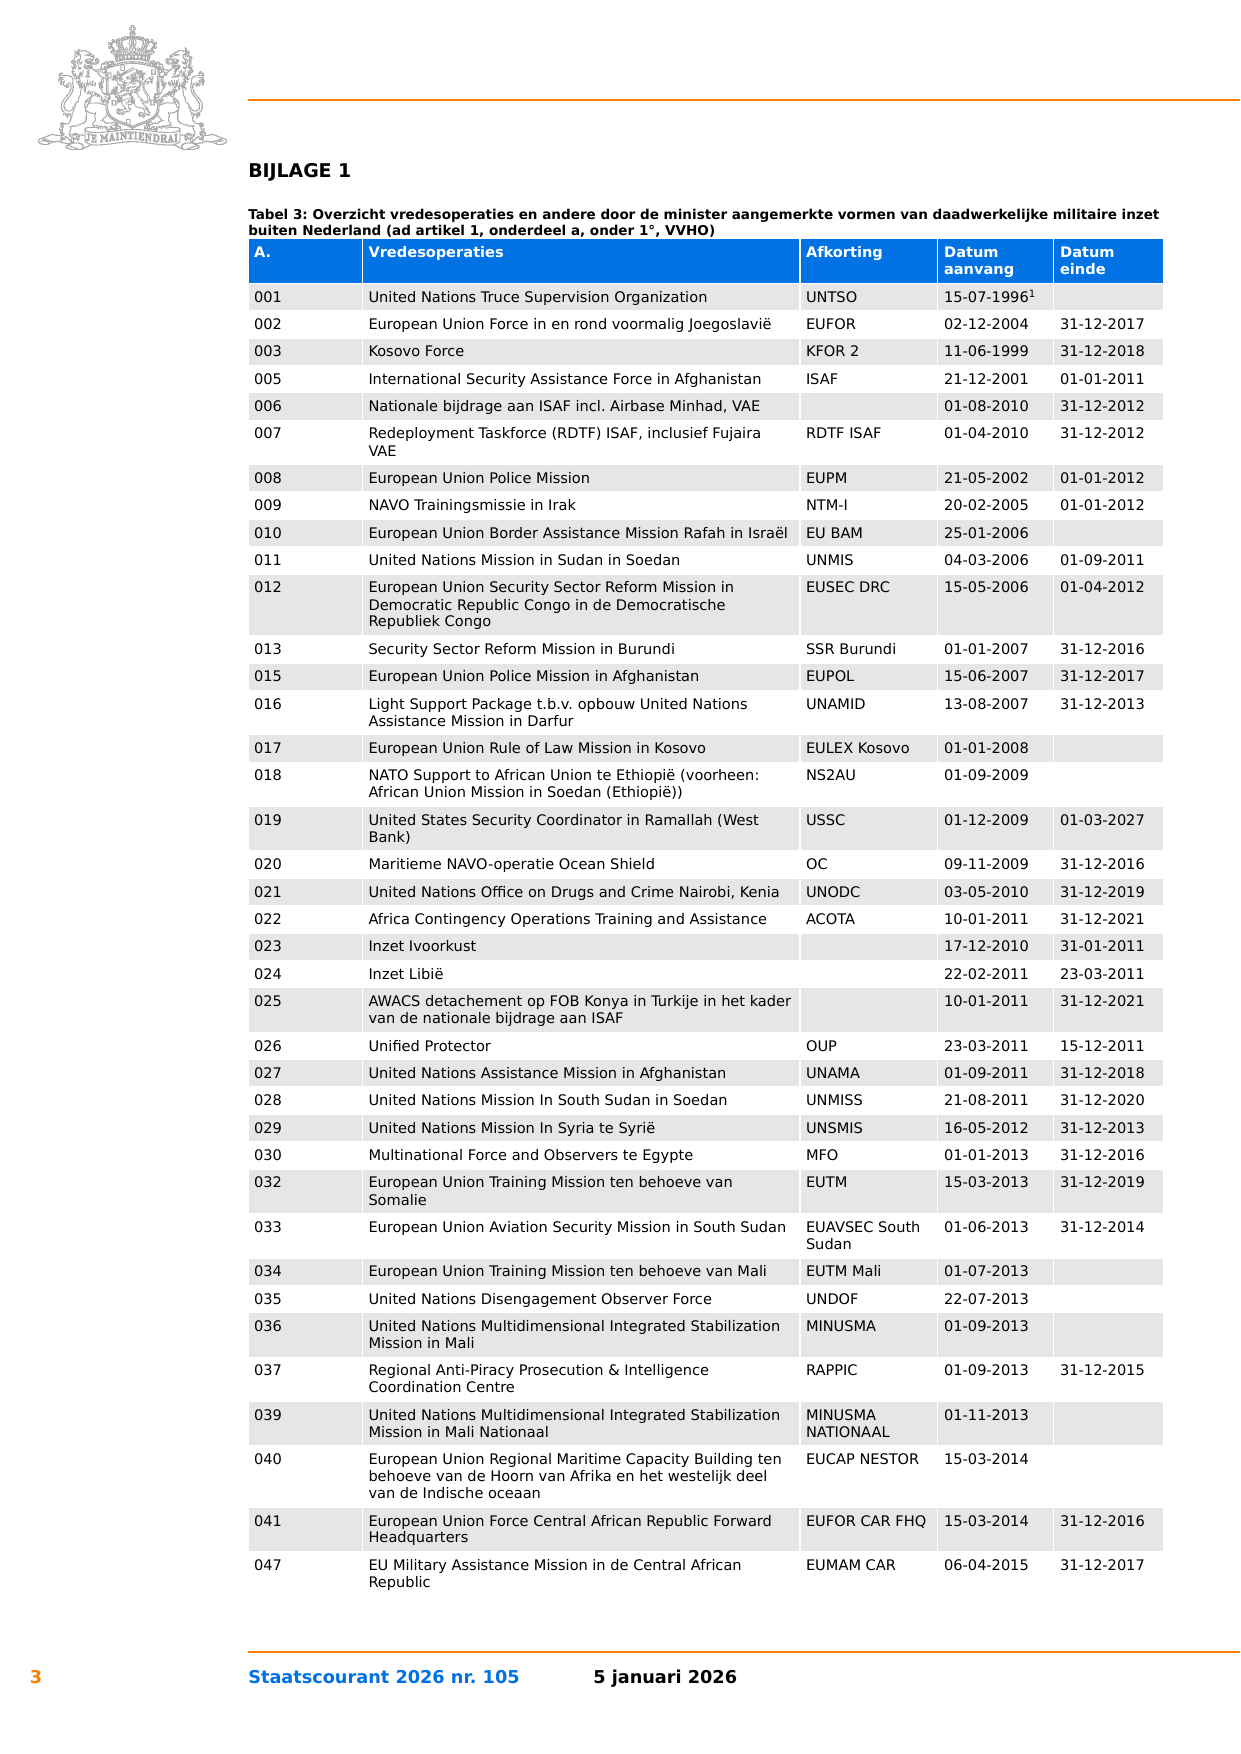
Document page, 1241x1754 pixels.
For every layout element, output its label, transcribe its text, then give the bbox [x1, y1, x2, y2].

table_cell Kosovo Force [363, 339, 799, 365]
table_cell United Nations Mission in Sudan in Soedan [363, 547, 799, 574]
table_cell 01-08-2010 [938, 393, 1053, 420]
table_cell [1054, 520, 1163, 546]
table_cell [1054, 284, 1163, 310]
table_cell EUTM [801, 1170, 937, 1213]
table_cell United Nations Multidimensional Integrated Stabilization Mission in Mali Nationaal [363, 1402, 799, 1445]
table_cell 026 [249, 1033, 362, 1059]
table_cell European Union Force in en rond voormalig Joegoslavië [363, 311, 799, 337]
table_cell European Union Rule of Law Mission in Kosovo [363, 735, 799, 762]
table_cell 31-12-2015 [1054, 1358, 1163, 1401]
table_cell Vredesoperaties [363, 239, 799, 283]
table_cell 032 [249, 1170, 362, 1213]
table_cell 22-07-2013 [938, 1286, 1053, 1312]
table_cell 10-01-2011 [938, 906, 1053, 932]
table_cell [1054, 1313, 1163, 1357]
table_cell 01-03-2027 [1054, 807, 1163, 850]
table_cell 25-01-2006 [938, 520, 1053, 546]
table_cell 31-12-2012 [1054, 421, 1163, 464]
table_cell European Union Aviation Security Mission in South Sudan [363, 1214, 799, 1257]
table_cell EUMAM CAR [801, 1552, 937, 1595]
table_cell 31-12-2016 [1054, 636, 1163, 662]
picture [38, 25, 227, 150]
table_cell 021 [249, 879, 362, 905]
table_cell [1054, 1259, 1163, 1285]
table_cell 025 [249, 988, 362, 1032]
table_cell 15-05-2006 [938, 575, 1053, 635]
table_cell 006 [249, 393, 362, 420]
table_cell 003 [249, 339, 362, 365]
table_cell Multinational Force and Observers te Egypte [363, 1142, 799, 1169]
table_cell 15-12-2011 [1054, 1033, 1163, 1059]
table_cell 016 [249, 691, 362, 734]
table_cell European Union Police Mission in Afghanistan [363, 664, 799, 690]
table_cell EUSEC DRC [801, 575, 937, 635]
table_header Tabel 3: Overzicht vredesoperaties en andere door de minister aangemerkte vormen van daadwerkelijke militaire inzet buiten Nederland (ad artikel 1, onderdeel a, onder 1°, VVHO) [248, 207, 1163, 238]
table_cell [801, 988, 937, 1032]
table_cell [1054, 1446, 1163, 1507]
table_cell 019 [249, 807, 362, 850]
table_cell EUCAP NESTOR [801, 1446, 937, 1507]
table_cell EUFOR [801, 311, 937, 337]
table_cell United States Security Coordinator in Ramallah (West Bank) [363, 807, 799, 850]
table_cell 020 [249, 851, 362, 878]
table_cell UNSMIS [801, 1115, 937, 1141]
table_cell 02-12-2004 [938, 311, 1053, 337]
table_cell 01-09-2011 [1054, 547, 1163, 574]
table_cell SSR Burundi [801, 636, 937, 662]
table_cell 01-09-2013 [938, 1313, 1053, 1357]
table_cell 01-12-2009 [938, 807, 1053, 850]
table_cell European Union Training Mission ten behoeve van Mali [363, 1259, 799, 1285]
table_cell 01-04-2012 [1054, 575, 1163, 635]
table_cell 11-06-1999 [938, 339, 1053, 365]
table_cell 01-01-2007 [938, 636, 1053, 662]
table_cell MFO [801, 1142, 937, 1169]
table_cell RAPPIC [801, 1358, 937, 1401]
table_cell EULEX Kosovo [801, 735, 937, 762]
table_cell EUTM Mali [801, 1259, 937, 1285]
table_cell 005 [249, 366, 362, 392]
table_cell 028 [249, 1088, 362, 1114]
table_cell 31-12-2018 [1054, 339, 1163, 365]
table_cell [801, 934, 937, 960]
table_cell 23-03-2011 [1054, 961, 1163, 987]
table_cell UNDOF [801, 1286, 937, 1312]
table_cell 041 [249, 1508, 362, 1551]
table_cell 20-02-2005 [938, 493, 1053, 519]
table_cell 037 [249, 1358, 362, 1401]
table_cell OC [801, 851, 937, 878]
table_cell 01-09-2009 [938, 763, 1053, 806]
table_cell 31-12-2019 [1054, 1170, 1163, 1213]
table_cell 011 [249, 547, 362, 574]
table_cell 15-03-2013 [938, 1170, 1053, 1213]
table_cell UNODC [801, 879, 937, 905]
table_cell International Security Assistance Force in Afghanistan [363, 366, 799, 392]
table_cell 008 [249, 465, 362, 491]
table_cell [1054, 735, 1163, 762]
table_cell 01-09-2013 [938, 1358, 1053, 1401]
table_cell United Nations Disengagement Observer Force [363, 1286, 799, 1312]
table_cell 21-05-2002 [938, 465, 1053, 491]
table_cell 21-12-2001 [938, 366, 1053, 392]
table_cell 31-12-2016 [1054, 1508, 1163, 1551]
table_cell OUP [801, 1033, 937, 1059]
table_cell 036 [249, 1313, 362, 1357]
table_cell United Nations Truce Supervision Organization [363, 284, 799, 310]
table_cell 010 [249, 520, 362, 546]
table_cell 10-01-2011 [938, 988, 1053, 1032]
table_cell 009 [249, 493, 362, 519]
table_cell 31-12-2016 [1054, 1142, 1163, 1169]
table_cell Inzet Libië [363, 961, 799, 987]
table_cell 002 [249, 311, 362, 337]
table_cell EUPM [801, 465, 937, 491]
table_cell AWACS detachement op FOB Konya in Turkije in het kader van de nationale bijdrage aan ISAF [363, 988, 799, 1032]
table_cell 31-12-2021 [1054, 906, 1163, 932]
table_cell 01-11-2013 [938, 1402, 1053, 1445]
table_cell 01-09-2011 [938, 1060, 1053, 1086]
table_cell 15-07-19961 [938, 284, 1053, 310]
table_cell 047 [249, 1552, 362, 1595]
table_cell MINUSMA NATIONAAL [801, 1402, 937, 1445]
table_cell Africa Contingency Operations Training and Assistance [363, 906, 799, 932]
table_cell 31-12-2017 [1054, 1552, 1163, 1595]
table_cell 06-04-2015 [938, 1552, 1053, 1595]
table_cell EUAVSEC South Sudan [801, 1214, 937, 1257]
table_cell 31-12-2012 [1054, 393, 1163, 420]
table_cell Inzet Ivoorkust [363, 934, 799, 960]
table_cell [1054, 763, 1163, 806]
table_cell United Nations Mission In Syria te Syrië [363, 1115, 799, 1141]
table_cell ACOTA [801, 906, 937, 932]
table_cell 029 [249, 1115, 362, 1141]
table_cell EU Military Assistance Mission in de Central African Republic [363, 1552, 799, 1595]
table_cell 023 [249, 934, 362, 960]
table_cell Datum aanvang [938, 239, 1053, 283]
table_cell 31-12-2014 [1054, 1214, 1163, 1257]
table_cell 03-05-2010 [938, 879, 1053, 905]
table_cell Nationale bijdrage aan ISAF incl. Airbase Minhad, VAE [363, 393, 799, 420]
table_cell 01-01-2012 [1054, 493, 1163, 519]
table_cell 01-01-2012 [1054, 465, 1163, 491]
table_cell NATO Support to African Union te Ethiopië (voorheen: African Union Mission in Soedan (Ethiopië)) [363, 763, 799, 806]
table_cell 01-04-2010 [938, 421, 1053, 464]
table_cell Light Support Package t.b.v. opbouw United Nations Assistance Mission in Darfur [363, 691, 799, 734]
table_cell United Nations Mission In South Sudan in Soedan [363, 1088, 799, 1114]
table_cell 23-03-2011 [938, 1033, 1053, 1059]
table_cell 31-12-2013 [1054, 1115, 1163, 1141]
table_cell 024 [249, 961, 362, 987]
table_cell 012 [249, 575, 362, 635]
table_cell 030 [249, 1142, 362, 1169]
table_cell United Nations Office on Drugs and Crime Nairobi, Kenia [363, 879, 799, 905]
table_cell 04-03-2006 [938, 547, 1053, 574]
table_cell Redeployment Taskforce (RDTF) ISAF, inclusief Fujaira VAE [363, 421, 799, 464]
table_cell Unified Protector [363, 1033, 799, 1059]
table_cell 01-06-2013 [938, 1214, 1053, 1257]
table_cell 015 [249, 664, 362, 690]
table_cell United Nations Multidimensional Integrated Stabilization Mission in Mali [363, 1313, 799, 1357]
table_cell 21-08-2011 [938, 1088, 1053, 1114]
table_cell UNMIS [801, 547, 937, 574]
table_cell 15-03-2014 [938, 1508, 1053, 1551]
table_cell United Nations Assistance Mission in Afghanistan [363, 1060, 799, 1086]
table_cell 01-01-2013 [938, 1142, 1053, 1169]
table_cell 31-12-2018 [1054, 1060, 1163, 1086]
table_cell 035 [249, 1286, 362, 1312]
table_cell UNTSO [801, 284, 937, 310]
table_cell NAVO Trainingsmissie in Irak [363, 493, 799, 519]
table_cell [801, 393, 937, 420]
table_cell 17-12-2010 [938, 934, 1053, 960]
table_cell 018 [249, 763, 362, 806]
table_cell European Union Training Mission ten behoeve van Somalie [363, 1170, 799, 1213]
table_cell 033 [249, 1214, 362, 1257]
table_cell Regional Anti-Piracy Prosecution & Intelligence Coordination Centre [363, 1358, 799, 1401]
table_cell 027 [249, 1060, 362, 1086]
table_cell EUFOR CAR FHQ [801, 1508, 937, 1551]
table_cell 31-12-2013 [1054, 691, 1163, 734]
table_cell 31-01-2011 [1054, 934, 1163, 960]
table_cell 040 [249, 1446, 362, 1507]
table_cell UNAMA [801, 1060, 937, 1086]
table_cell A. [249, 239, 362, 283]
table_cell 16-05-2012 [938, 1115, 1053, 1141]
table_cell 001 [249, 284, 362, 310]
table_cell USSC [801, 807, 937, 850]
table_cell EU BAM [801, 520, 937, 546]
table_cell 22-02-2011 [938, 961, 1053, 987]
table_cell 039 [249, 1402, 362, 1445]
table_cell 017 [249, 735, 362, 762]
table_cell 022 [249, 906, 362, 932]
table_cell European Union Security Sector Reform Mission in Democratic Republic Congo in de Democratische Republiek Congo [363, 575, 799, 635]
table_cell NS2AU [801, 763, 937, 806]
table_cell [801, 961, 937, 987]
table_cell RDTF ISAF [801, 421, 937, 464]
table_cell 007 [249, 421, 362, 464]
table_cell 31-12-2016 [1054, 851, 1163, 878]
table_cell Maritieme NAVO-operatie Ocean Shield [363, 851, 799, 878]
table_cell EUPOL [801, 664, 937, 690]
table_cell 31-12-2021 [1054, 988, 1163, 1032]
table_cell European Union Regional Maritime Capacity Building ten behoeve van de Hoorn van Afrika en het westelijk deel van de Indische oceaan [363, 1446, 799, 1507]
table_cell 31-12-2020 [1054, 1088, 1163, 1114]
table_cell 09-11-2009 [938, 851, 1053, 878]
table_cell [1054, 1286, 1163, 1312]
table_cell Datum einde [1054, 239, 1163, 283]
table_cell 013 [249, 636, 362, 662]
table_cell Security Sector Reform Mission in Burundi [363, 636, 799, 662]
table_cell European Union Police Mission [363, 465, 799, 491]
table_cell 01-01-2011 [1054, 366, 1163, 392]
table_cell MINUSMA [801, 1313, 937, 1357]
table_cell European Union Border Assistance Mission Rafah in Israël [363, 520, 799, 546]
subtitle BIJLAGE 1 [248, 160, 1163, 182]
table_cell UNMISS [801, 1088, 937, 1114]
table_cell Afkorting [801, 239, 937, 283]
table_cell 01-01-2008 [938, 735, 1053, 762]
table_cell 31-12-2017 [1054, 311, 1163, 337]
table_cell 13-08-2007 [938, 691, 1053, 734]
table_cell 034 [249, 1259, 362, 1285]
table_cell ISAF [801, 366, 937, 392]
table_cell European Union Force Central African Republic Forward Headquarters [363, 1508, 799, 1551]
table_cell 15-03-2014 [938, 1446, 1053, 1507]
table_cell NTM-I [801, 493, 937, 519]
table_cell 31-12-2019 [1054, 879, 1163, 905]
table_cell 15-06-2007 [938, 664, 1053, 690]
table_cell KFOR 2 [801, 339, 937, 365]
table_cell 31-12-2017 [1054, 664, 1163, 690]
table_cell 01-07-2013 [938, 1259, 1053, 1285]
table_cell UNAMID [801, 691, 937, 734]
table_cell [1054, 1402, 1163, 1445]
